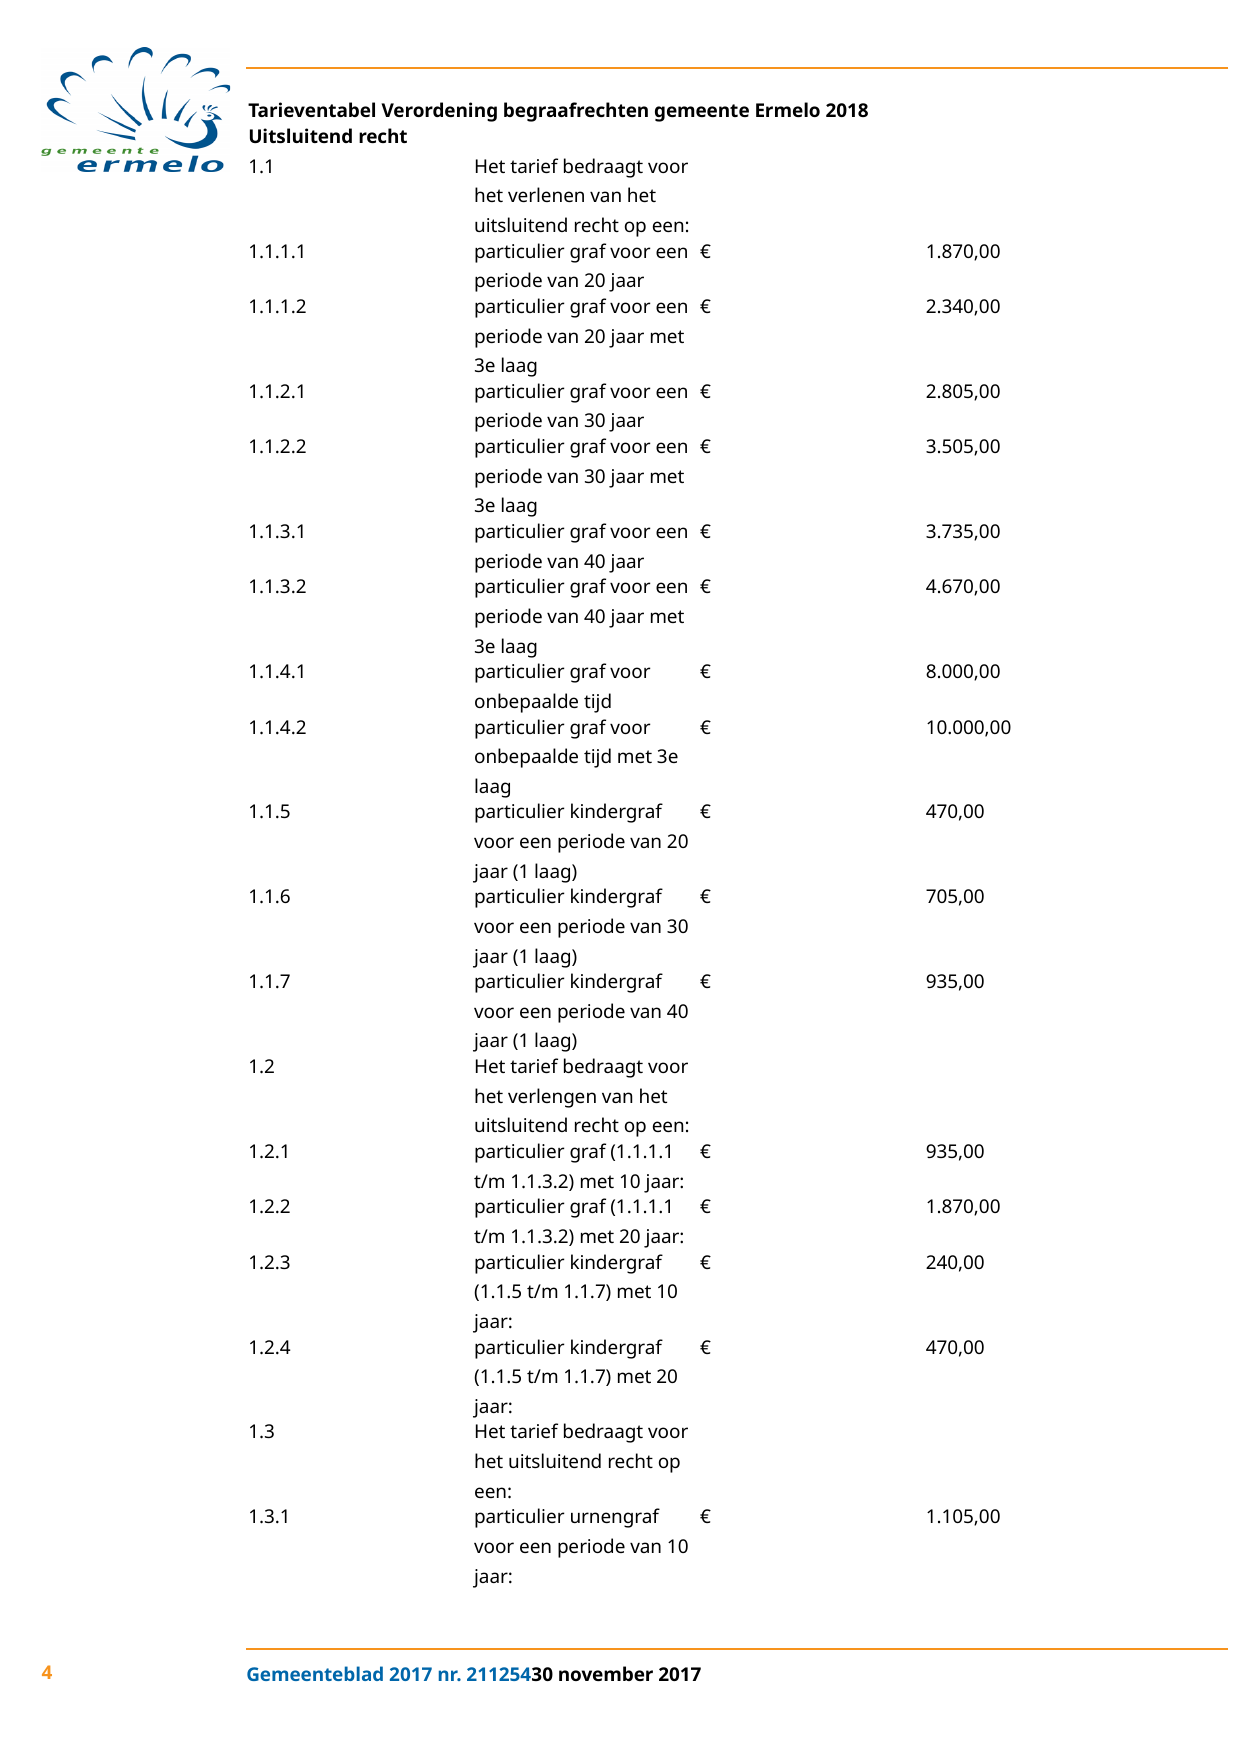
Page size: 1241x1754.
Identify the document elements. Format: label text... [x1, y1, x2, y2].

table_cell particulier urnengraf voor een periode van 10 jaar: [474, 1504, 700, 1588]
table_cell particulier kindergraf (1.1.5 t/m 1.1.7) met 20 jaar: [474, 1334, 700, 1419]
table_cell particulier graf voor een periode van 30 jaar met 3e laag [474, 434, 700, 518]
table_cell 1.2.4 [248, 1334, 474, 1419]
table_cell [700, 1419, 926, 1504]
table_header 1.1 [248, 153, 474, 238]
table_cell 1.105,00 [926, 1504, 1152, 1588]
table_cell 3.505,00 [926, 434, 1152, 518]
table_cell particulier graf voor onbepaalde tijd met 3e laag [474, 714, 700, 799]
table_cell particulier graf voor een periode van 20 jaar [474, 238, 700, 293]
table_cell 470,00 [926, 1334, 1152, 1419]
table_cell 935,00 [926, 1138, 1152, 1194]
table_cell 1.2.1 [248, 1138, 474, 1194]
table_cell 10.000,00 [926, 714, 1152, 799]
table_cell € [700, 1138, 926, 1194]
table_cell € [700, 574, 926, 658]
table_header Het tarief bedraagt voor het verlenen van het uitsluitend recht op een: [474, 153, 700, 238]
table_cell € [700, 1334, 926, 1419]
table_cell € [700, 378, 926, 433]
table_cell 1.1.3.1 [248, 518, 474, 574]
table_cell particulier graf voor een periode van 40 jaar met 3e laag [474, 574, 700, 658]
table_cell € [700, 1504, 926, 1588]
table_cell particulier kindergraf voor een periode van 40 jaar (1 laag) [474, 969, 700, 1053]
table_cell 3.735,00 [926, 518, 1152, 574]
table_cell 1.3.1 [248, 1504, 474, 1588]
table_cell € [700, 293, 926, 378]
table_cell particulier kindergraf voor een periode van 30 jaar (1 laag) [474, 884, 700, 968]
table_cell particulier kindergraf voor een periode van 20 jaar (1 laag) [474, 799, 700, 884]
table_cell € [700, 969, 926, 1053]
table_cell 1.3 [248, 1419, 474, 1504]
table_cell 935,00 [926, 969, 1152, 1053]
table_cell particulier graf (1.1.1.1 t/m 1.1.3.2) met 20 jaar: [474, 1194, 700, 1249]
table_cell 1.2 [248, 1054, 474, 1138]
table_cell 1.1.4.1 [248, 659, 474, 714]
table_cell 1.1.5 [248, 799, 474, 884]
table_cell particulier graf voor een periode van 20 jaar met 3e laag [474, 293, 700, 378]
table_cell 2.340,00 [926, 293, 1152, 378]
table_cell 4.670,00 [926, 574, 1152, 658]
picture [41, 47, 231, 172]
table_header [700, 153, 926, 238]
table_cell € [700, 434, 926, 518]
table_cell particulier graf (1.1.1.1 t/m 1.1.3.2) met 10 jaar: [474, 1138, 700, 1194]
table_cell 1.1.1.1 [248, 238, 474, 293]
table_cell [926, 1419, 1152, 1504]
table_cell 1.1.6 [248, 884, 474, 968]
table_header [926, 153, 1152, 238]
table_cell € [700, 1194, 926, 1249]
table_cell 1.1.3.2 [248, 574, 474, 658]
table_cell 1.1.1.2 [248, 293, 474, 378]
table_cell particulier graf voor onbepaalde tijd [474, 659, 700, 714]
table_cell 1.2.2 [248, 1194, 474, 1249]
table_cell 1.870,00 [926, 1194, 1152, 1249]
text Tarieventabel Verordening begraafrechten gemeente Ermelo 2018 [248, 95, 1152, 123]
table_cell € [700, 799, 926, 884]
table_cell particulier graf voor een periode van 30 jaar [474, 378, 700, 433]
table_cell € [700, 884, 926, 968]
table_cell € [700, 1249, 926, 1334]
table_cell 240,00 [926, 1249, 1152, 1334]
table_cell Het tarief bedraagt voor het verlengen van het uitsluitend recht op een: [474, 1054, 700, 1138]
table_cell 2.805,00 [926, 378, 1152, 433]
table_cell 1.2.3 [248, 1249, 474, 1334]
table_cell 470,00 [926, 799, 1152, 884]
table_cell € [700, 659, 926, 714]
table_cell € [700, 714, 926, 799]
table_cell Het tarief bedraagt voor het uitsluitend recht op een: [474, 1419, 700, 1504]
table_cell 1.870,00 [926, 238, 1152, 293]
table_cell 705,00 [926, 884, 1152, 968]
table_cell € [700, 518, 926, 574]
table_cell 8.000,00 [926, 659, 1152, 714]
table_cell € [700, 238, 926, 293]
table_cell 1.1.4.2 [248, 714, 474, 799]
table_cell 1.1.2.2 [248, 434, 474, 518]
table_cell particulier kindergraf (1.1.5 t/m 1.1.7) met 10 jaar: [474, 1249, 700, 1334]
table_cell [926, 1054, 1152, 1138]
table_cell 1.1.7 [248, 969, 474, 1053]
table_cell [700, 1054, 926, 1138]
text Uitsluitend recht [248, 123, 1152, 149]
table_cell 1.1.2.1 [248, 378, 474, 433]
table_cell particulier graf voor een periode van 40 jaar [474, 518, 700, 574]
